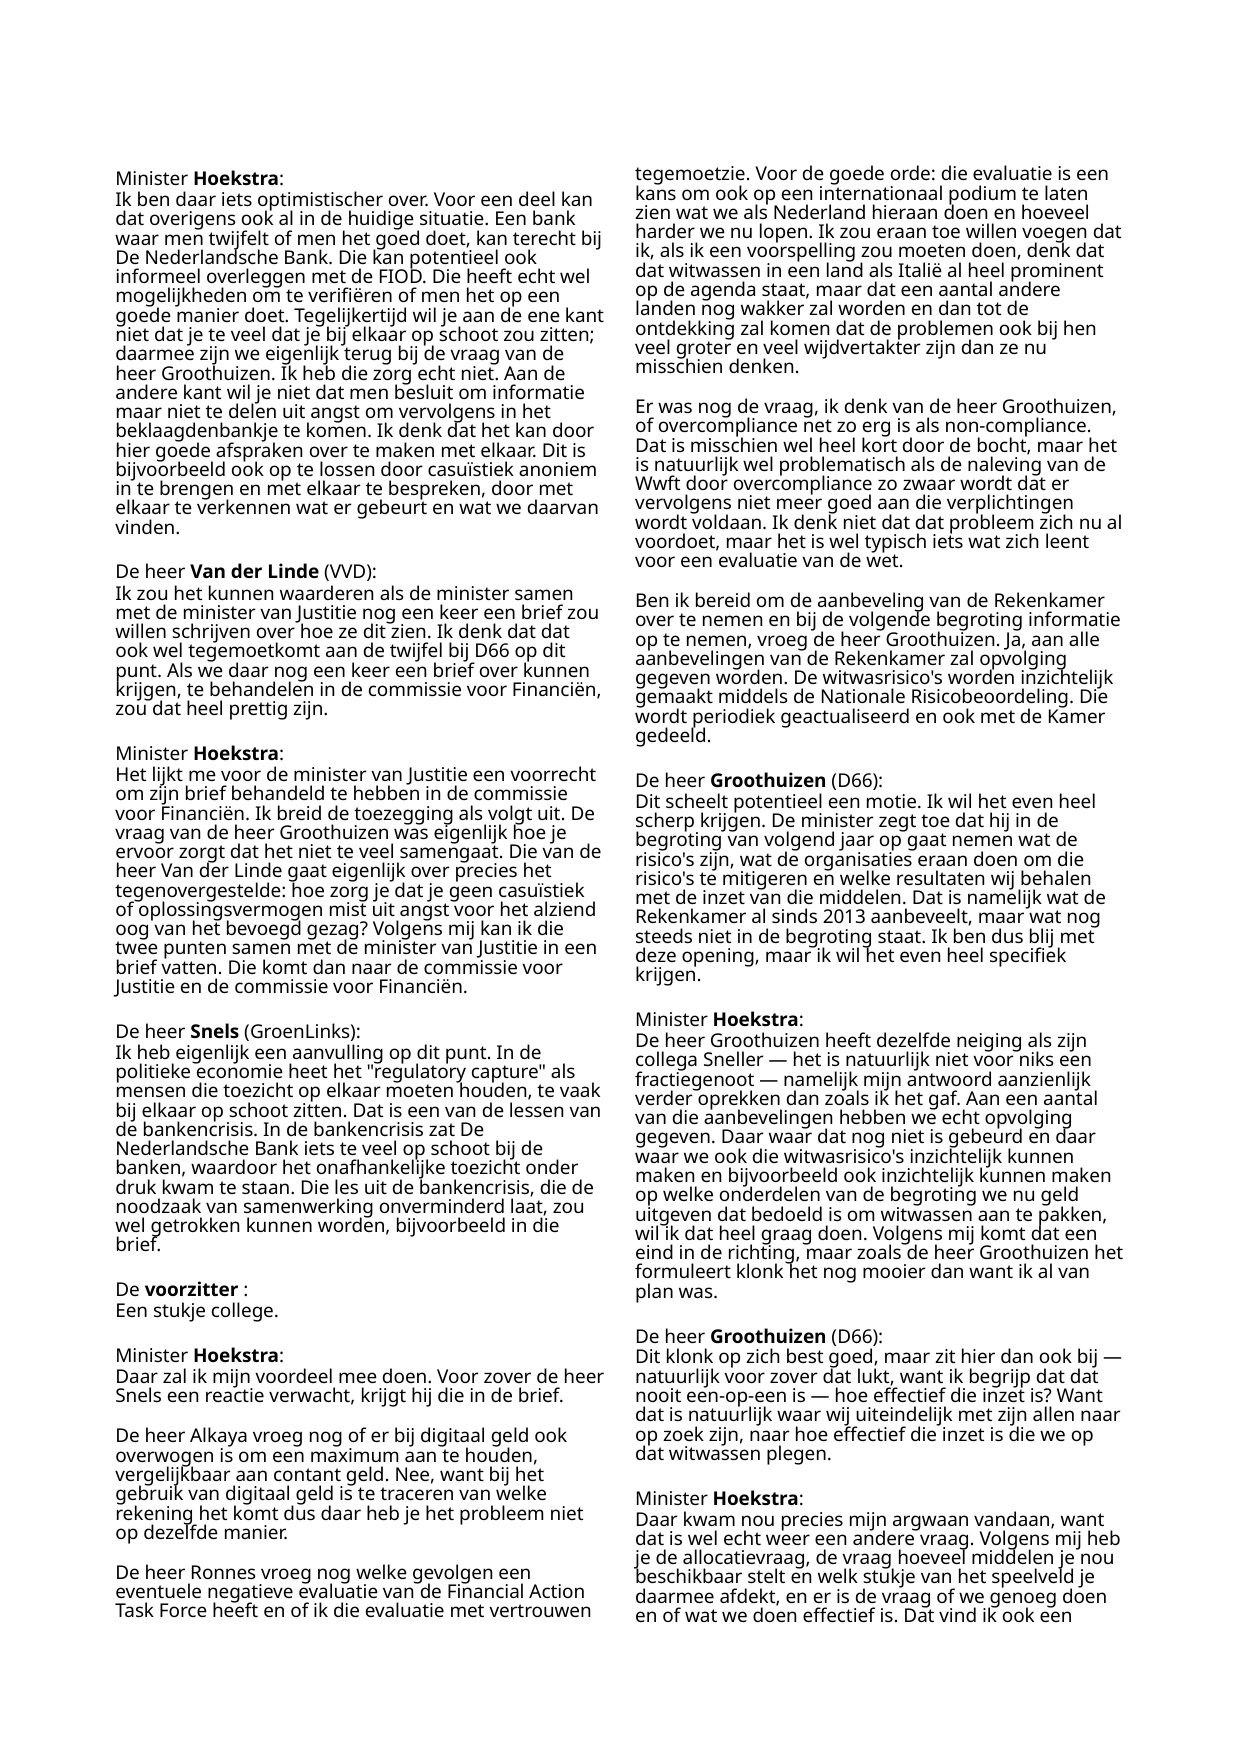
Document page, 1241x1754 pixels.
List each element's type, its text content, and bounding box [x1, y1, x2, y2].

text Minister Hoekstra: [115, 1342, 605, 1368]
text Minister Hoekstra: [115, 165, 605, 191]
text De heer Groothuizen (D66): [635, 767, 1125, 793]
text Het lijkt me voor de minister van Justitie een voorrecht om zijn brief behandeld te hebben in de commissie voor Financiën. Ik breid de toezegging als volgt uit. De vraag van de heer Groothuizen was eigenlijk hoe je ervoor zorgt dat het niet te veel samengaat. Die van de heer Van der Linde gaat eigenlijk over precies het tegenovergestelde: hoe zorg je dat je geen casuïstiek of oplossingsvermogen mist uit angst voor het alziend oog van het bevoegd gezag? Volgens mij kan ik die twee punten samen met de minister van Justitie in een brief vatten. Die komt dan naar de commissie voor Justitie en de commissie voor Financiën. [115, 766, 605, 997]
text Daar zal ik mijn voordeel mee doen. Voor zover de heer Snels een reactie verwacht, krijgt hij die in de brief. [115, 1368, 605, 1407]
text Daar kwam nou precies mijn argwaan vandaan, want dat is wel echt weer een andere vraag. Volgens mij heb je de allocatievraag, de vraag hoeveel middelen je nou beschikbaar stelt en welk stukje van het speelveld je daarmee afdekt, en er is de vraag of we genoeg doen en of wat we doen effectief is. Dat vind ik ook een [635, 1511, 1125, 1626]
text De heer Ronnes vroeg nog welke gevolgen een eventuele negatieve evaluatie van de Financial Action Task Force heeft en of ik die evaluatie met vertrouwen [115, 1564, 605, 1622]
text De heer Snels (GroenLinks): [115, 1018, 605, 1044]
text De heer Groothuizen (D66): [635, 1323, 1125, 1348]
text De heer Groothuizen heeft dezelfde neiging als zijn collega Sneller — het is natuurlijk niet voor niks een fractiegenoot — namelijk mijn antwoord aanzienlijk verder oprekken dan zoals ik het gaf. Aan een aantal van die aanbevelingen hebben we echt opvolging gegeven. Daar waar dat nog niet is gebeurd en daar waar we ook die witwasrisico's inzichtelijk kunnen maken en bijvoorbeeld ook inzichtelijk kunnen maken op welke onderdelen van de begroting we nu geld uitgeven dat bedoeld is om witwassen aan te pakken, wil ik dat heel graag doen. Volgens mij komt dat een eind in de richting, maar zoals de heer Groothuizen het formuleert klonk het nog mooier dan want ik al van plan was. [635, 1032, 1125, 1302]
text De heer Van der Linde (VVD): [115, 559, 605, 584]
text Ben ik bereid om de aanbeveling van de Rekenkamer over te nemen en bij de volgende begroting informatie op te nemen, vroeg de heer Groothuizen. Ja, aan alle aanbevelingen van de Rekenkamer zal opvolging gegeven worden. De witwasrisico's worden inzichtelijk gemaakt middels de Nationale Risicobeoordeling. Die wordt periodiek geactualiseerd en ook met de Kamer gedeeld. [635, 592, 1125, 746]
text Dit scheelt potentieel een motie. Ik wil het even heel scherp krijgen. De minister zegt toe dat hij in de begroting van volgend jaar op gaat nemen wat de risico's zijn, wat de organisaties eraan doen om die risico's te mitigeren en welke resultaten wij behalen met de inzet van die middelen. Dat is namelijk wat de Rekenkamer al sinds 2013 aanbeveelt, maar wat nog steeds niet in de begroting staat. Ik ben dus blij met deze opening, maar ik wil het even heel specifiek krijgen. [635, 793, 1125, 986]
text Dit klonk op zich best goed, maar zit hier dan ook bij — natuurlijk voor zover dat lukt, want ik begrijp dat dat nooit een-op-een is — hoe effectief die inzet is? Want dat is natuurlijk waar wij uiteindelijk met zijn allen naar op zoek zijn, naar hoe effectief die inzet is die we op dat witwassen plegen. [635, 1348, 1125, 1464]
text Ik zou het kunnen waarderen als de minister samen met de minister van Justitie nog een keer een brief zou willen schrijven over hoe ze dit zien. Ik denk dat dat ook wel tegemoetkomt aan de twijfel bij D66 op dit punt. Als we daar nog een keer een brief over kunnen krijgen, te behandelen in de commissie voor Financiën, zou dat heel prettig zijn. [115, 584, 605, 719]
text tegemoetzie. Voor de goede orde: die evaluatie is een kans om ook op een internationaal podium te laten zien wat we als Nederland hieraan doen en hoeveel harder we nu lopen. Ik zou eraan toe willen voegen dat ik, als ik een voorspelling zou moeten doen, denk dat dat witwassen in een land als Italië al heel prominent op de agenda staat, maar dat een aantal andere landen nog wakker zal worden en dan tot de ontdekking zal komen dat de problemen ook bij hen veel groter en veel wijdvertakter zijn dan ze nu misschien denken. [635, 165, 1125, 377]
text Minister Hoekstra: [115, 740, 605, 766]
text De heer Alkaya vroeg nog of er bij digitaal geld ook overwogen is om een maximum aan te houden, vergelijkbaar aan contant geld. Nee, want bij het gebruik van digitaal geld is te traceren van welke rekening het komt dus daar heb je het probleem niet op dezelfde manier. [115, 1427, 605, 1543]
text De voorzitter : [115, 1277, 605, 1302]
text Ik ben daar iets optimistischer over. Voor een deel kan dat overigens ook al in de huidige situatie. Een bank waar men twijfelt of men het goed doet, kan terecht bij De Nederlandsche Bank. Die kan potentieel ook informeel overleggen met de FIOD. Die heeft echt wel mogelijkheden om te verifiëren of men het op een goede manier doet. Tegelijkertijd wil je aan de ene kant niet dat je te veel dat je bij elkaar op schoot zou zitten; daarmee zijn we eigenlijk terug bij de vraag van de heer Groothuizen. Ik heb die zorg echt niet. Aan de andere kant wil je niet dat men besluit om informatie maar niet te delen uit angst om vervolgens in het beklaagdenbankje te komen. Ik denk dat het kan door hier goede afspraken over te maken met elkaar. Dit is bijvoorbeeld ook op te lossen door casuïstiek anoniem in te brengen en met elkaar te bespreken, door met elkaar te verkennen wat er gebeurt en wat we daarvan vinden. [115, 191, 605, 538]
text Een stukje college. [115, 1302, 605, 1322]
text Ik heb eigenlijk een aanvulling op dit punt. In de politieke economie heet het "regulatory capture" als mensen die toezicht op elkaar moeten houden, te vaak bij elkaar op schoot zitten. Dat is een van de lessen van de bankencrisis. In de bankencrisis zat De Nederlandsche Bank iets te veel op schoot bij de banken, waardoor het onafhankelijke toezicht onder druk kwam te staan. Die les uit de bankencrisis, die de noodzaak van samenwerking onverminderd laat, zou wel getrokken kunnen worden, bijvoorbeeld in die brief. [115, 1044, 605, 1256]
text Minister Hoekstra: [635, 1485, 1125, 1511]
text Minister Hoekstra: [635, 1006, 1125, 1032]
text Er was nog de vraag, ik denk van de heer Groothuizen, of overcompliance net zo erg is als non-compliance. Dat is misschien wel heel kort door de bocht, maar het is natuurlijk wel problematisch als de naleving van de Wwft door overcompliance zo zwaar wordt dat er vervolgens niet meer goed aan die verplichtingen wordt voldaan. Ik denk niet dat dat probleem zich nu al voordoet, maar het is wel typisch iets wat zich leent voor een evaluatie van de wet. [635, 398, 1125, 571]
